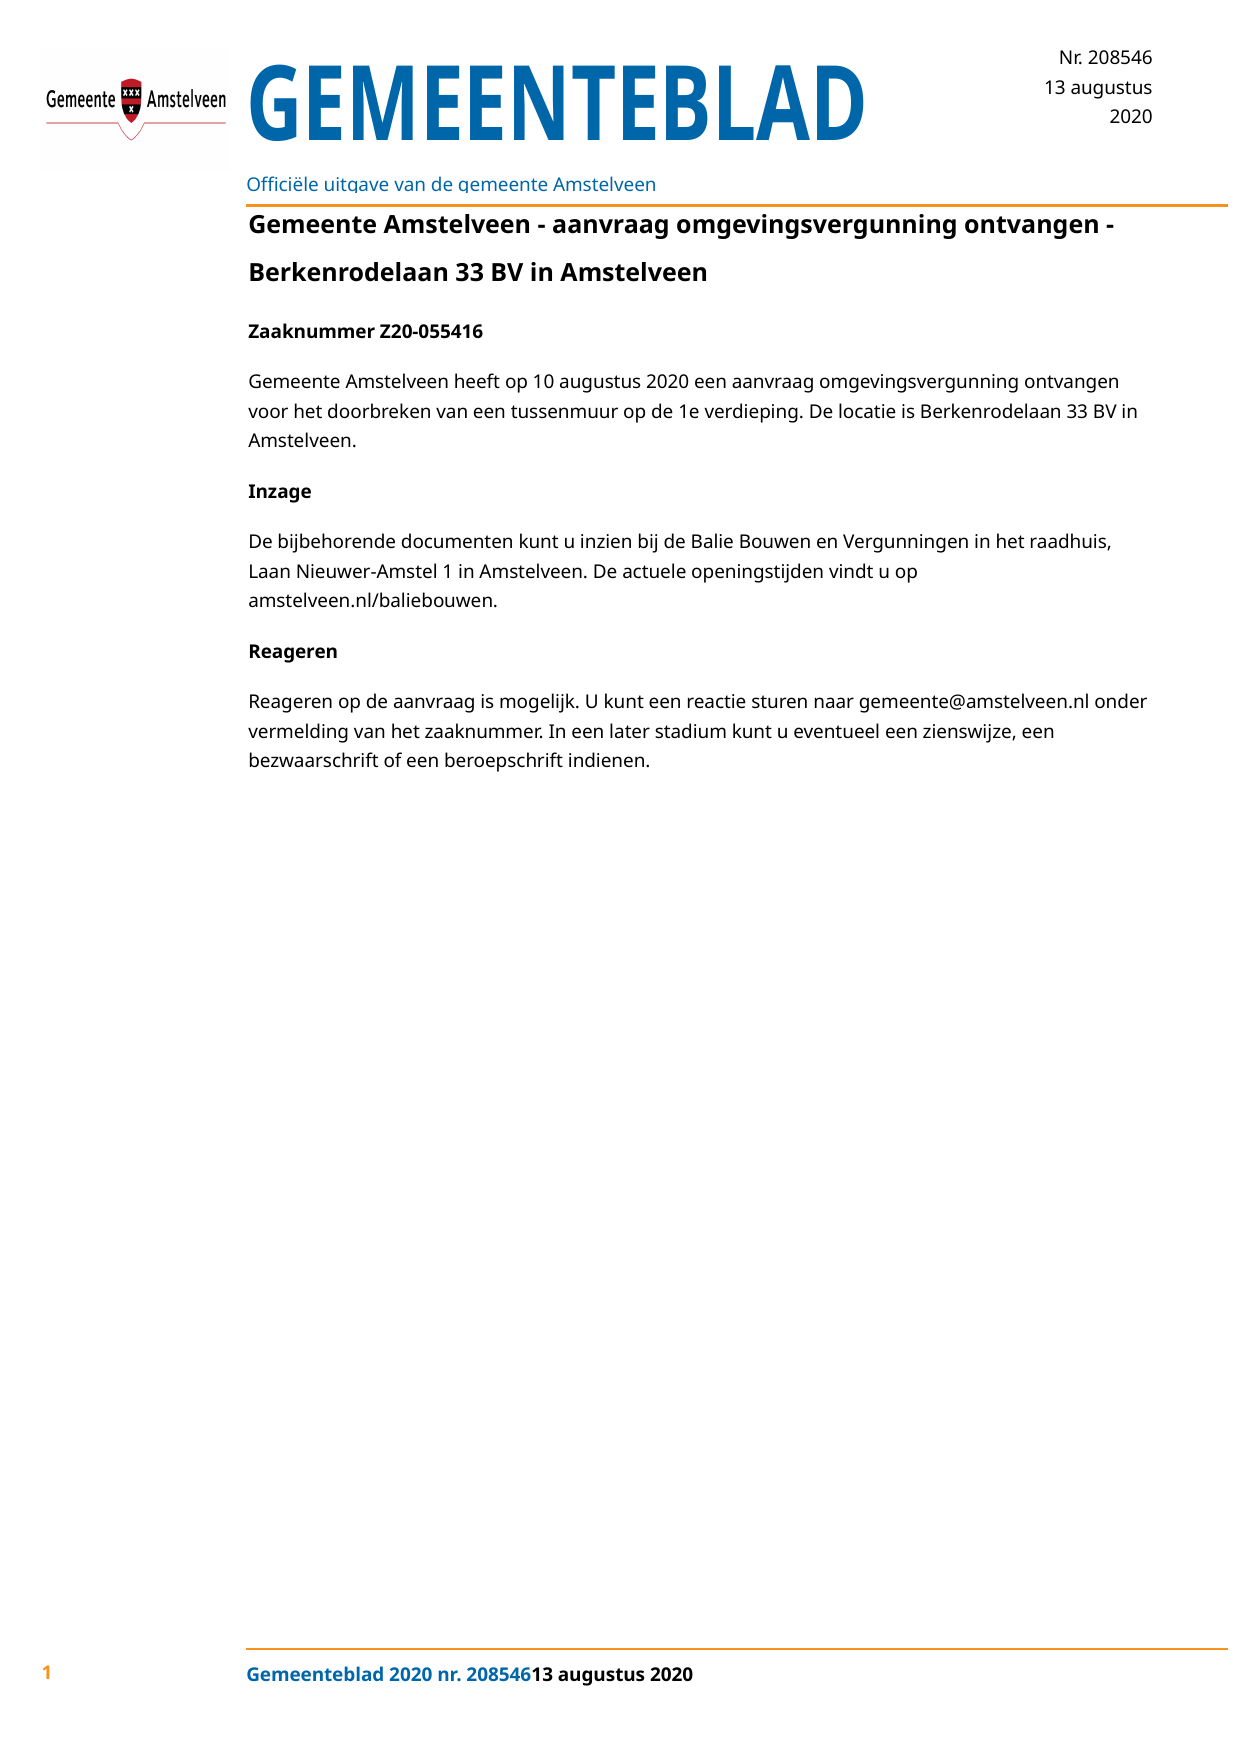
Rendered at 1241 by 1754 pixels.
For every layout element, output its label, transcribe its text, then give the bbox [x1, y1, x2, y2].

text Reageren [248, 638, 1152, 664]
text Gemeente Amstelveen heeft op 10 augustus 2020 een aanvraag omgevingsvergunning ontvangen voor het doorbreken van een tussenmuur op de 1e verdieping. De locatie is Berkenrodelaan 33 BV in Amstelveen. [248, 368, 1152, 453]
text De bijbehorende documenten kunt u inzien bij de Balie Bouwen en Vergunningen in het raadhuis, Laan Nieuwer-Amstel 1 in Amstelveen. De actuele openingstijden vindt u op amstelveen.nl/baliebouwen. [248, 528, 1152, 613]
picture [41, 47, 231, 172]
text Zaaknummer Z20-055416 [248, 318, 1152, 344]
text Inzage [248, 478, 1152, 504]
text Gemeente Amstelveen - aanvraag omgevingsvergunning ontvangen - Berkenrodelaan 33 BV in Amstelveen [248, 207, 1152, 288]
text Reageren op de aanvraag is mogelijk. U kunt een reactie sturen naar gemeente@amstelveen.nl onder vermelding van het zaaknummer. In een later stadium kunt u eventueel een zienswijze, een bezwaarschrift of een beroepschrift indienen. [248, 688, 1152, 773]
